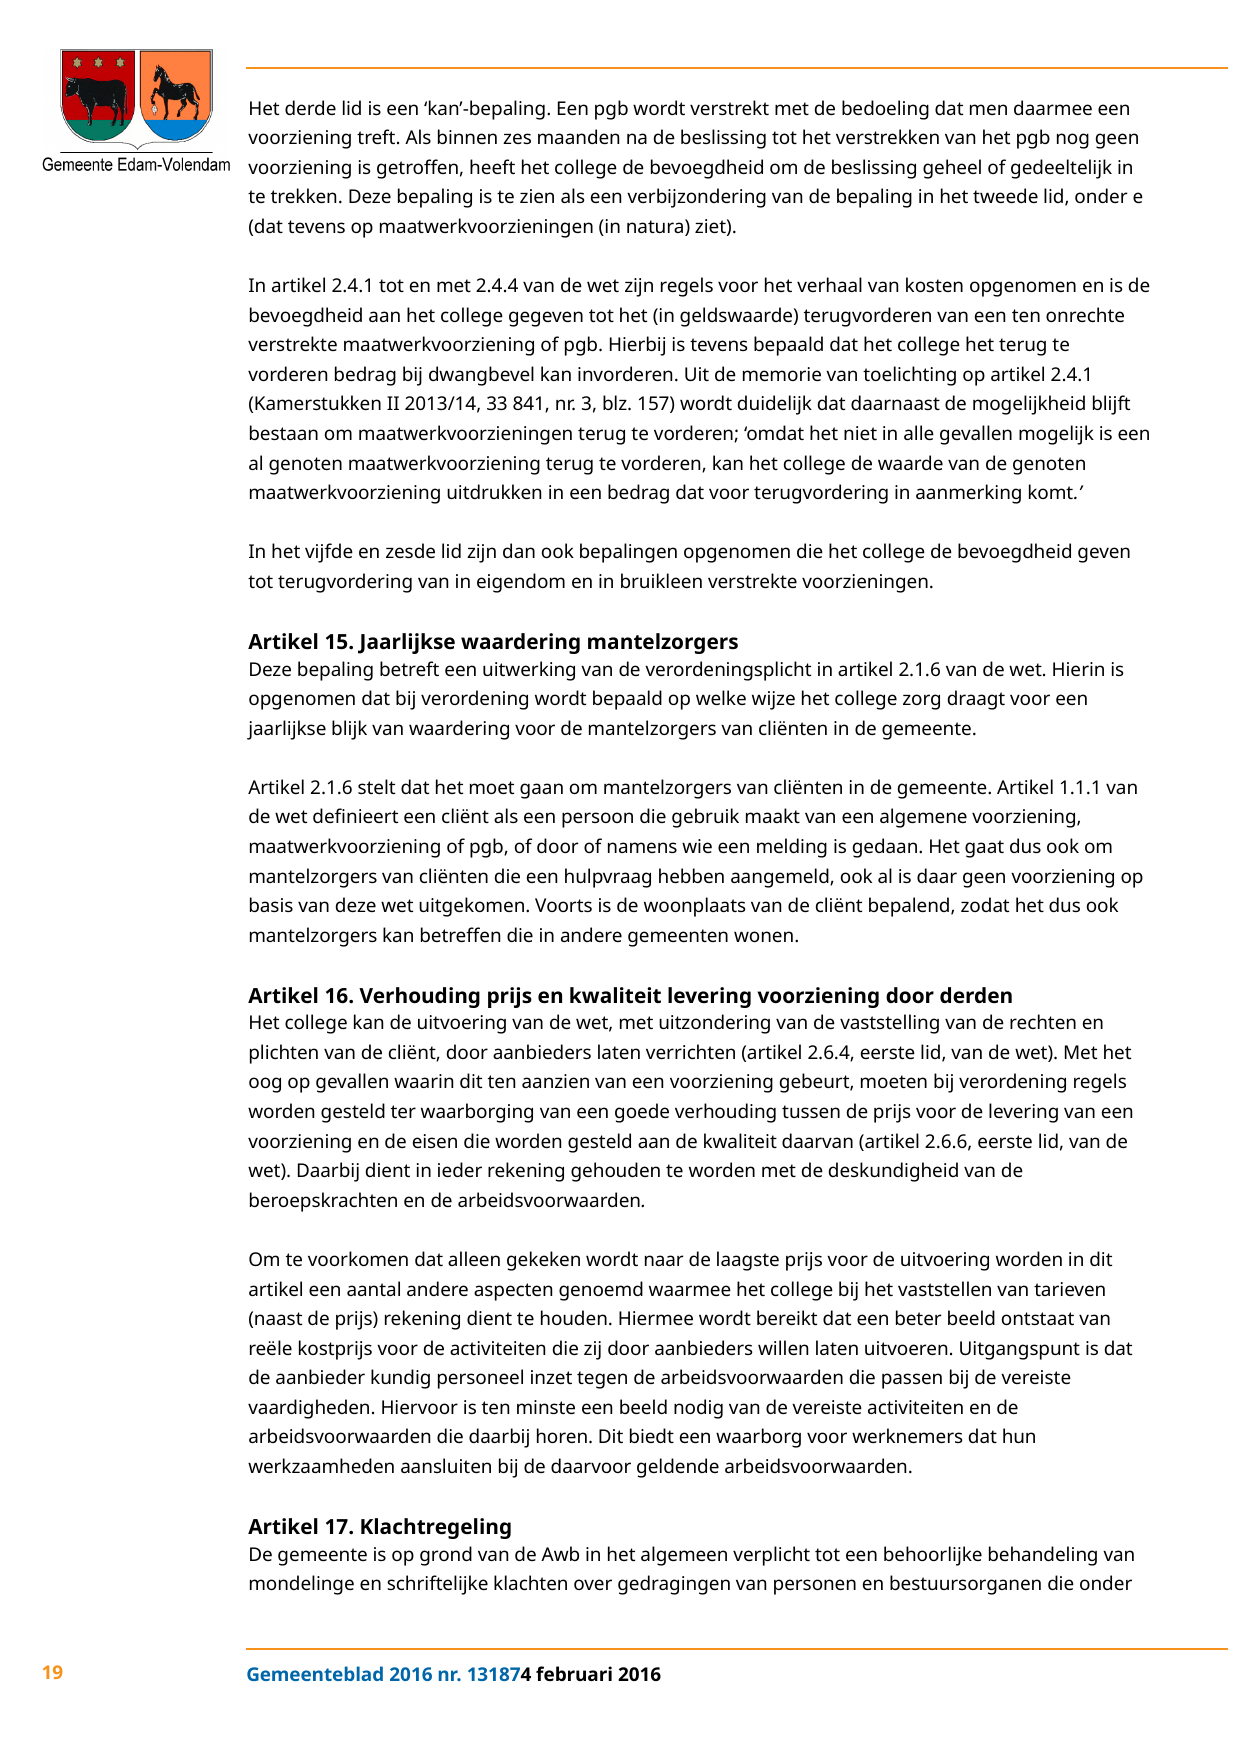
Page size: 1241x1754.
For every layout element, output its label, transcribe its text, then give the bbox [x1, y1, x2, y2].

text Artikel 17. Klachtregeling [248, 1512, 1152, 1541]
text In het vijfde en zesde lid zijn dan ook bepalingen opgenomen die het college de bevoegdheid geven tot terugvordering van in eigendom en in bruikleen verstrekte voorzieningen. [248, 538, 1152, 594]
text Het derde lid is een ‘kan’-bepaling. Een pgb wordt verstrekt met de bedoeling dat men daarmee een voorziening treft. Als binnen zes maanden na de beslissing tot het verstrekken van het pgb nog geen voorziening is getroffen, heeft het college de bevoegdheid om de beslissing geheel of gedeeltelijk in te trekken. Deze bepaling is te zien als een verbijzondering van de bepaling in het tweede lid, onder e (dat tevens op maatwerkvoorzieningen (in natura) ziet). [248, 95, 1152, 239]
text Deze bepaling betreft een uitwerking van de verordeningsplicht in artikel 2.1.6 van de wet. Hierin is opgenomen dat bij verordening wordt bepaald op welke wijze het college zorg draagt voor een jaarlijkse blijk van waardering voor de mantelzorgers van cliënten in de gemeente. [248, 656, 1152, 741]
picture [41, 47, 231, 172]
text Het college kan de uitvoering van de wet, met uitzondering van de vaststelling van de rechten en plichten van de cliënt, door aanbieders laten verrichten (artikel 2.6.4, eerste lid, van de wet). Met het oog op gevallen waarin dit ten aanzien van een voorziening gebeurt, moeten bij verordening regels worden gesteld ter waarborging van een goede verhouding tussen de prijs voor de levering van een voorziening en de eisen die worden gesteld aan de kwaliteit daarvan (artikel 2.6.6, eerste lid, van de wet). Daarbij dient in ieder rekening gehouden te worden met de deskundigheid van de beroepskrachten en de arbeidsvoorwaarden. [248, 1009, 1152, 1213]
text Artikel 16. Verhouding prijs en kwaliteit levering voorziening door derden [248, 981, 1152, 1009]
text Artikel 15. Jaarlijkse waardering mantelzorgers [248, 627, 1152, 656]
text De gemeente is op grond van de Awb in het algemeen verplicht tot een behoorlijke behandeling van mondelinge en schriftelijke klachten over gedragingen van personen en bestuursorganen die onder [248, 1541, 1152, 1596]
text Om te voorkomen dat alleen gekeken wordt naar de laagste prijs voor de uitvoering worden in dit artikel een aantal andere aspecten genoemd waarmee het college bij het vaststellen van tarieven (naast de prijs) rekening dient te houden. Hiermee wordt bereikt dat een beter beeld ontstaat van reële kostprijs voor de activiteiten die zij door aanbieders willen laten uitvoeren. Uitgangspunt is dat de aanbieder kundig personeel inzet tegen de arbeidsvoorwaarden die passen bij de vereiste vaardigheden. Hiervoor is ten minste een beeld nodig van de vereiste activiteiten en de arbeidsvoorwaarden die daarbij horen. Dit biedt een waarborg voor werknemers dat hun werkzaamheden aansluiten bij de daarvoor geldende arbeidsvoorwaarden. [248, 1246, 1152, 1479]
text Artikel 2.1.6 stelt dat het moet gaan om mantelzorgers van cliënten in de gemeente. Artikel 1.1.1 van de wet definieert een cliënt als een persoon die gebruik maakt van een algemene voorziening, maatwerkvoorziening of pgb, of door of namens wie een melding is gedaan. Het gaat dus ook om mantelzorgers van cliënten die een hulpvraag hebben aangemeld, ook al is daar geen voorziening op basis van deze wet uitgekomen. Voorts is de woonplaats van de cliënt bepalend, zodat het dus ook mantelzorgers kan betreffen die in andere gemeenten wonen. [248, 774, 1152, 948]
text In artikel 2.4.1 tot en met 2.4.4 van de wet zijn regels voor het verhaal van kosten opgenomen en is de bevoegdheid aan het college gegeven tot het (in geldswaarde) terugvorderen van een ten onrechte verstrekte maatwerkvoorziening of pgb. Hierbij is tevens bepaald dat het college het terug te vorderen bedrag bij dwangbevel kan invorderen. Uit de memorie van toelichting op artikel 2.4.1 (Kamerstukken II 2013/14, 33 841, nr. 3, blz. 157) wordt duidelijk dat daarnaast de mogelijkheid blijft bestaan om maatwerkvoorzieningen terug te vorderen; ‘omdat het niet in alle gevallen mogelijk is een al genoten maatwerkvoorziening terug te vorderen, kan het college de waarde van de genoten maatwerkvoorziening uitdrukken in een bedrag dat voor terugvordering in aanmerking komt.’ [248, 272, 1152, 505]
